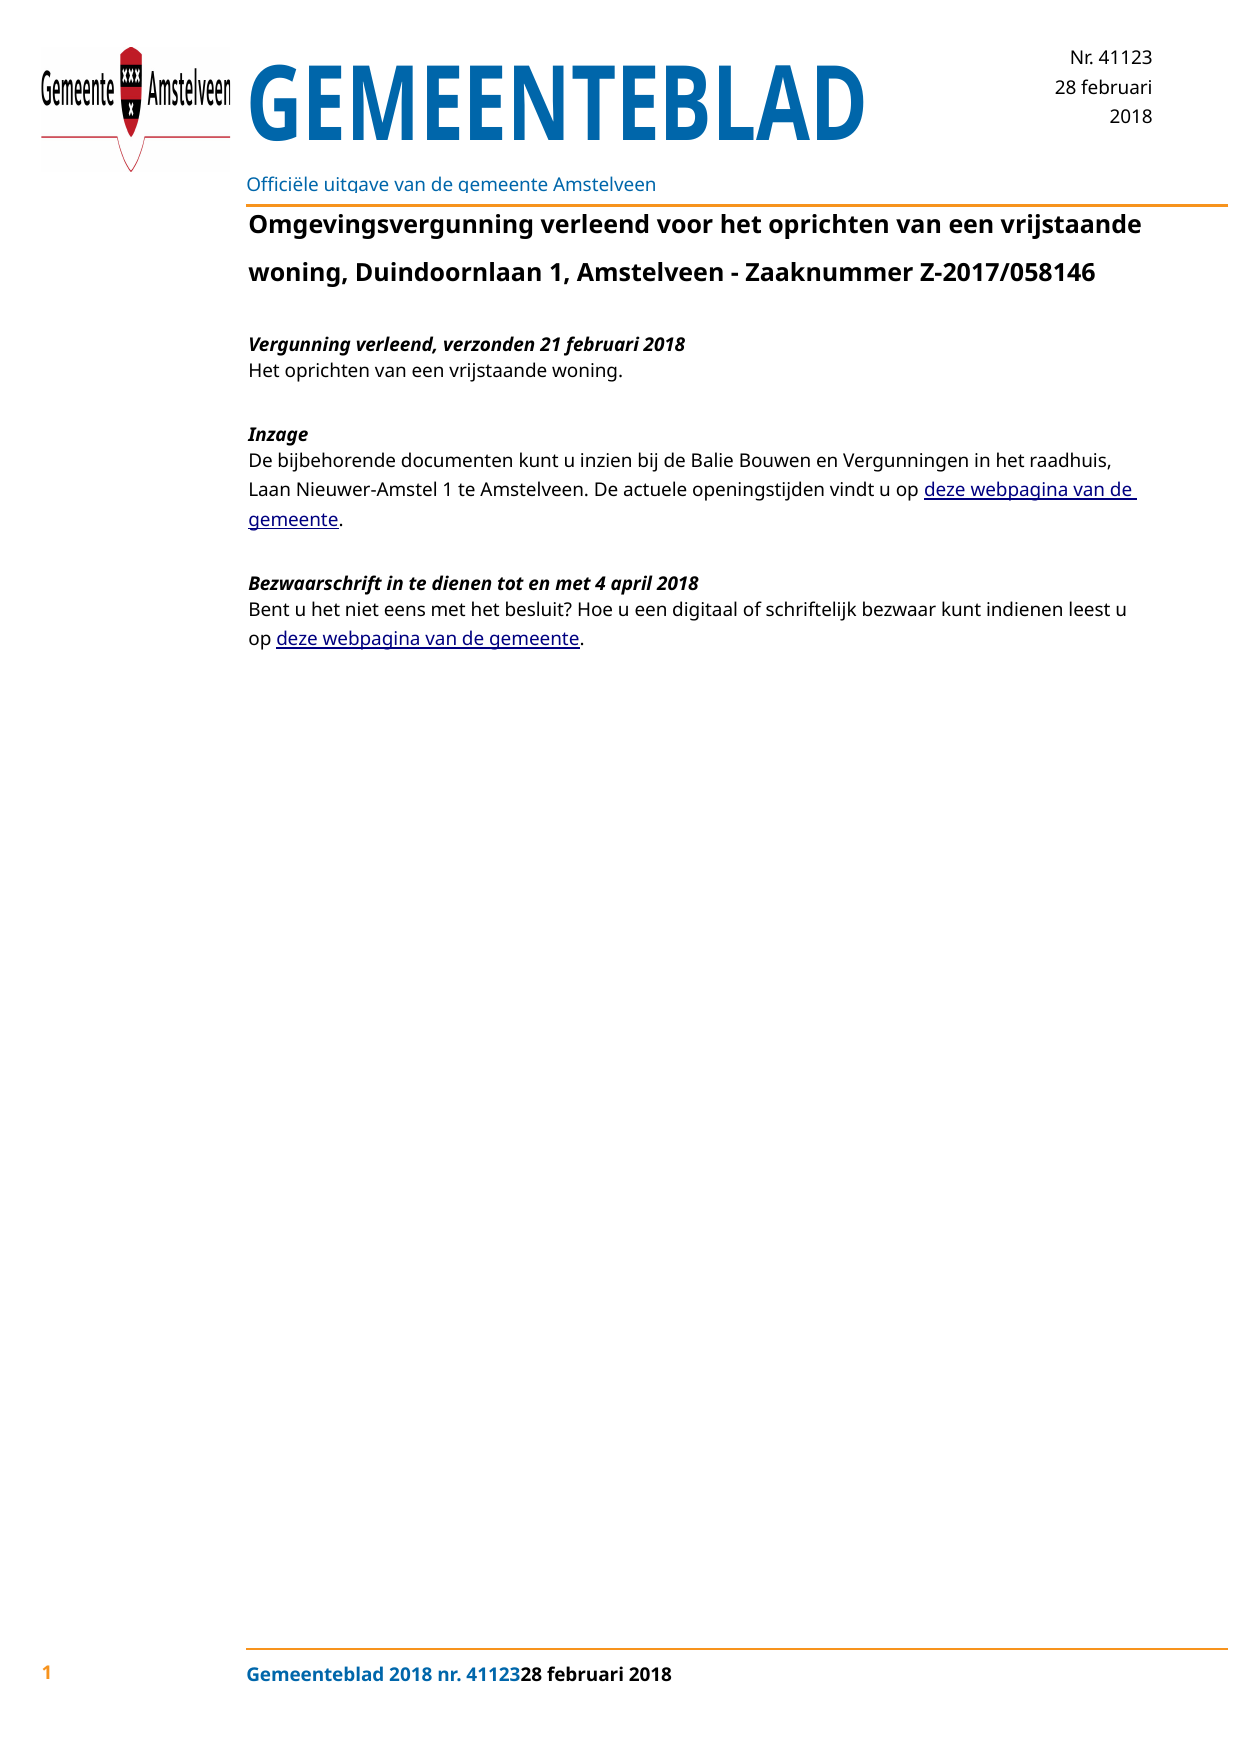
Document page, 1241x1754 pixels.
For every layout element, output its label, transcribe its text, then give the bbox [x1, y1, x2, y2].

picture [41, 47, 231, 172]
text De bijbehorende documenten kunt u inzien bij de Balie Bouwen en Vergunningen in het raadhuis, Laan Nieuwer-Amstel 1 te Amstelveen. De actuele openingstijden vindt u op deze webpagina van de gemeente. [248, 447, 1152, 532]
text Inzage [248, 421, 1152, 447]
text Omgevingsvergunning verleend voor het oprichten van een vrijstaande woning, Duindoornlaan 1, Amstelveen - Zaaknummer Z-2017/058146 [248, 207, 1152, 288]
text Het oprichten van een vrijstaande woning. [248, 357, 1152, 383]
text Vergunning verleend, verzonden 21 februari 2018 [248, 331, 1152, 357]
text Bezwaarschrift in te dienen tot en met 4 april 2018 [248, 570, 1152, 596]
text Bent u het niet eens met het besluit? Hoe u een digitaal of schriftelijk bezwaar kunt indienen leest u op deze webpagina van de gemeente. [248, 596, 1152, 651]
